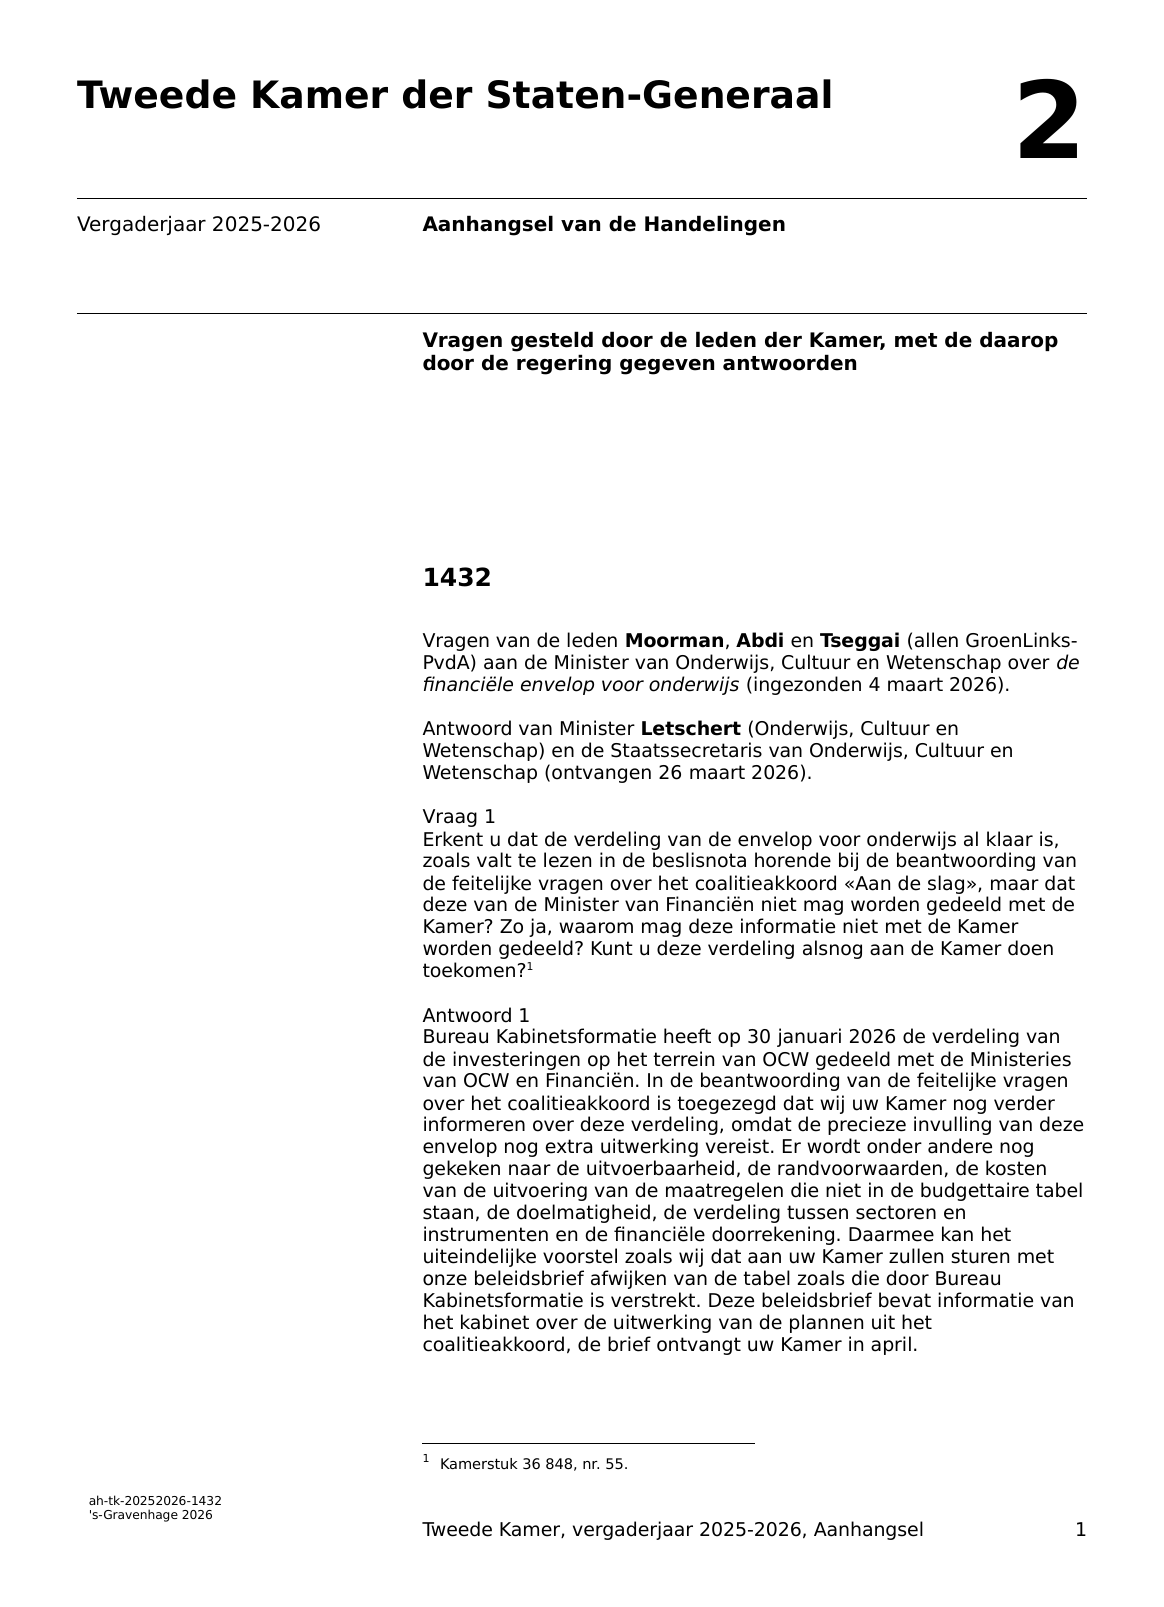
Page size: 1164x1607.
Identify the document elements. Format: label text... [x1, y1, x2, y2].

text Antwoord 1 [422, 1004, 1087, 1026]
text Erkent u dat de verdeling van de envelop voor onderwijs al klaar is, zoals valt te lezen in de beslisnota horende bij de beantwoording van de feitelijke vragen over het coalitieakkoord «Aan de slag», maar dat deze van de Minister van Financiën niet mag worden gedeeld met de Kamer? Zo ja, waarom mag deze informatie niet met de Kamer worden gedeeld? Kunt u deze verdeling alsnog aan de Kamer doen toekomen? [422, 828, 1087, 982]
text 's-Gravenhage 2026 [88, 1508, 323, 1522]
table_header 2 [886, 59, 1087, 198]
text 1432 [422, 563, 1087, 592]
text ah-tk-20252026-1432 [88, 1494, 323, 1508]
table_cell Aanhangsel van de Handelingen [422, 199, 1087, 313]
text Antwoord van Minister Letschert (Onderwijs, Cultuur en Wetenschap) en de Staatssecretaris van Onderwijs, Cultuur en Wetenschap (ontvangen 26 maart 2026). [422, 718, 1087, 784]
table_cell Vergaderjaar 2025-2026 [77, 199, 422, 313]
table_header Tweede Kamer der Staten-Generaal [77, 59, 886, 198]
text Vraag 1 [422, 806, 1087, 828]
table_cell [77, 314, 422, 375]
table_cell Vragen gesteld door de leden der Kamer, met de daarop door de regering gegeven antwoorden [422, 314, 1087, 375]
text Kamerstuk 36 848, nr. 55. [422, 1452, 1087, 1474]
text Bureau Kabinetsformatie heeft op 30 januari 2026 de verdeling van de investeringen op het terrein van OCW gedeeld met de Ministeries van OCW en Financiën. In de beantwoording van de feitelijke vragen over het coalitieakkoord is toegezegd dat wij uw Kamer nog verder informeren over deze verdeling, omdat de precieze invulling van deze envelop nog extra uitwerking vereist. Er wordt onder andere nog gekeken naar de uitvoerbaarheid, de randvoorwaarden, de kosten van de uitvoering van de maatregelen die niet in de budgettaire tabel staan, de doelmatigheid, de verdeling tussen sectoren en instrumenten en de financiële doorrekening. Daarmee kan het uiteindelijke voorstel zoals wij dat aan uw Kamer zullen sturen met onze beleidsbrief afwijken van de tabel zoals die door Bureau Kabinetsformatie is verstrekt. Deze beleidsbrief bevat informatie van het kabinet over de uitwerking van de plannen uit het coalitieakkoord, de brief ontvangt uw Kamer in april. [422, 1026, 1087, 1356]
text Vragen van de leden Moorman, Abdi en Tseggai (allen GroenLinks-PvdA) aan de Minister van Onderwijs, Cultuur en Wetenschap over de financiële envelop voor onderwijs (ingezonden 4 maart 2026). [422, 630, 1087, 696]
